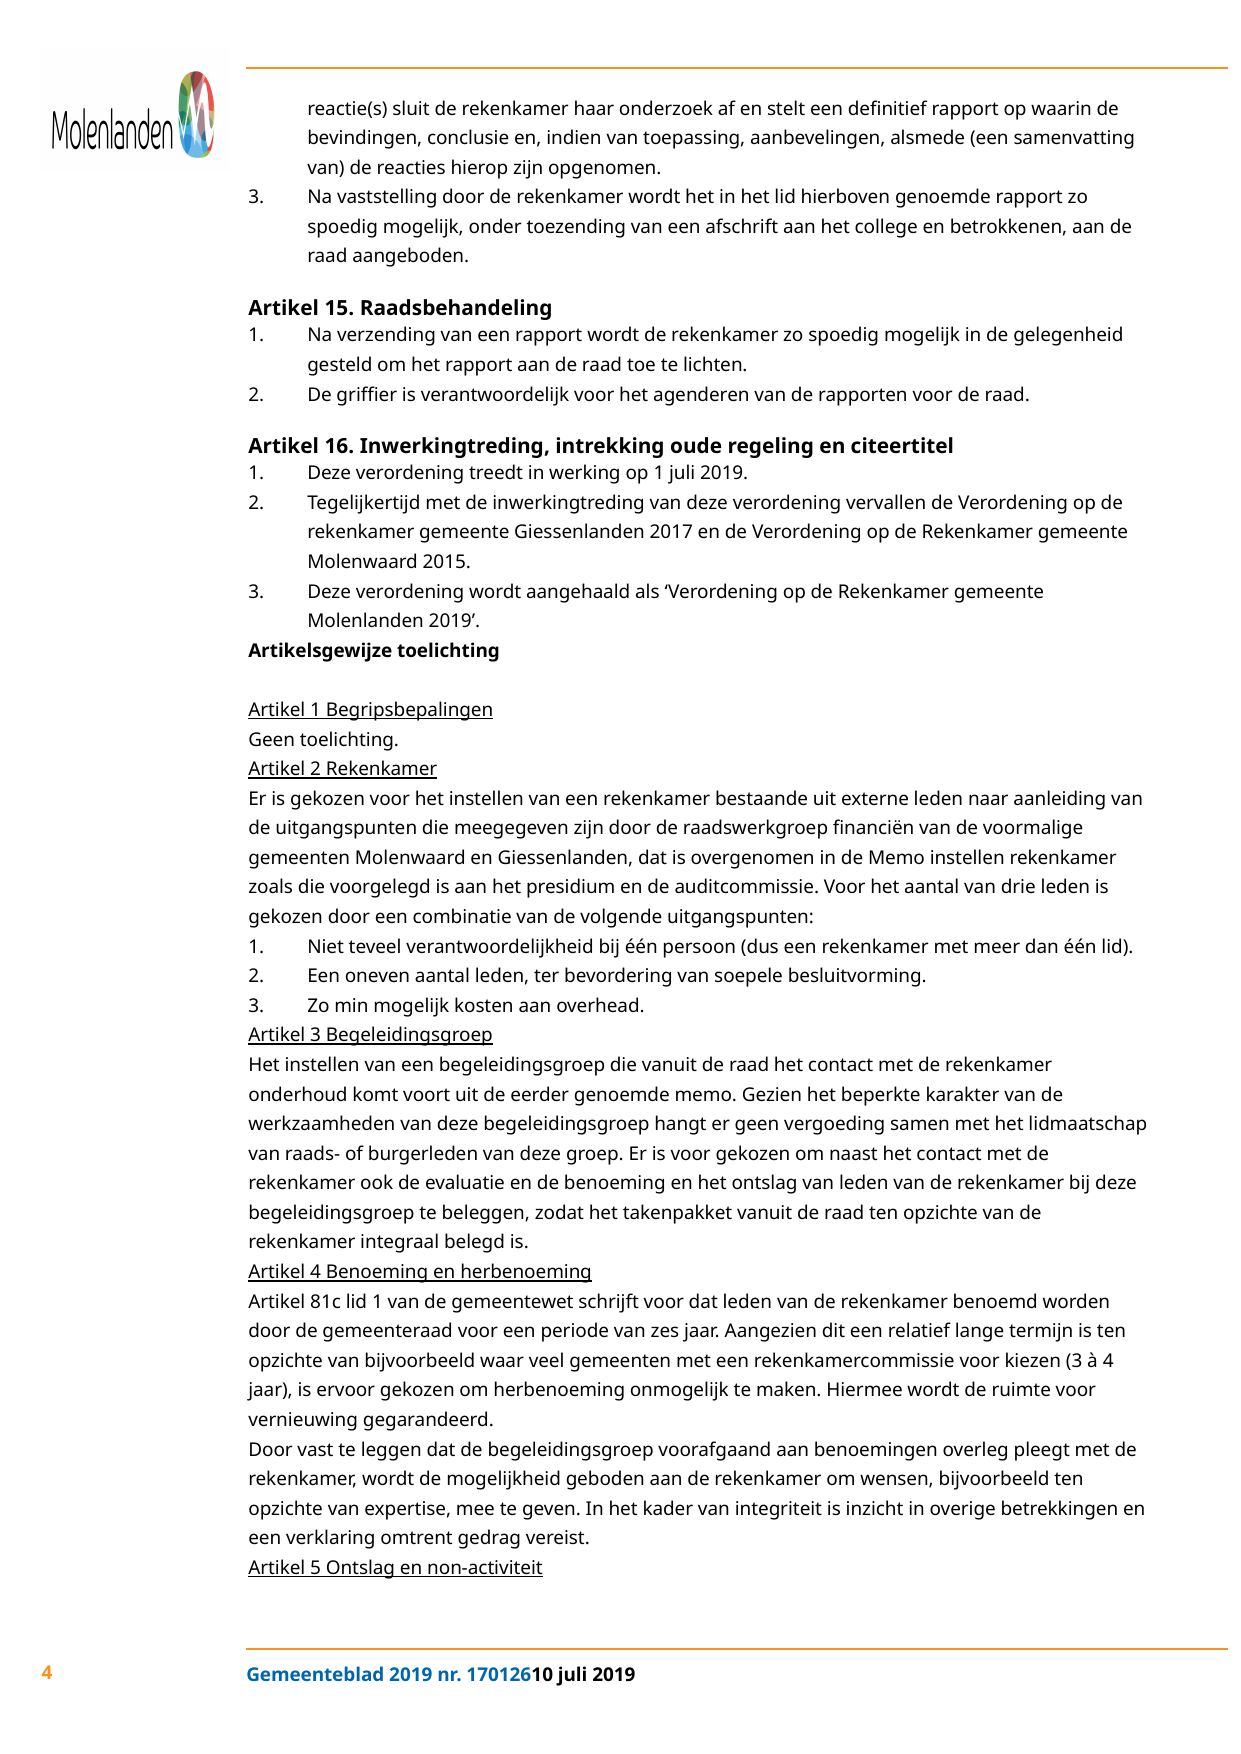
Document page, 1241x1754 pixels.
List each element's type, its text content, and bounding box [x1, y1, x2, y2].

text Het instellen van een begeleidingsgroep die vanuit de raad het contact met de rekenkamer onderhoud komt voort uit de eerder genoemde memo. Gezien het beperkte karakter van de werkzaamheden van deze begeleidingsgroep hangt er geen vergoeding samen met het lidmaatschap van raads- of burgerleden van deze groep. Er is voor gekozen om naast het contact met de rekenkamer ook de evaluatie en de benoeming en het ontslag van leden van de rekenkamer bij deze begeleidingsgroep te beleggen, zodat het takenpakket vanuit de raad ten opzichte van de rekenkamer integraal belegd is. [248, 1051, 1152, 1254]
text Artikel 5 Ontslag en non-activiteit [248, 1554, 1152, 1580]
list Na vaststelling door de rekenkamer wordt het in het lid hierboven genoemde rapport zo spoedig mogelijk, onder toezending van een afschrift aan het college en betrokkenen, aan de raad aangeboden. [248, 183, 1152, 268]
picture [41, 47, 231, 172]
list Tegelijkertijd met de inwerkingtreding van deze verordening vervallen de Verordening op de rekenkamer gemeente Giessenlanden 2017 en de Verordening op de Rekenkamer gemeente Molenwaard 2015. [248, 489, 1152, 574]
text Door vast te leggen dat de begeleidingsgroep voorafgaand aan benoemingen overleg pleegt met de rekenkamer, wordt de mogelijkheid geboden aan de rekenkamer om wensen, bijvoorbeeld ten opzichte van expertise, mee te geven. In het kader van integriteit is inzicht in overige betrekkingen en een verklaring omtrent gedrag vereist. [248, 1436, 1152, 1550]
list Na verzending van een rapport wordt de rekenkamer zo spoedig mogelijk in de gelegenheid gesteld om het rapport aan de raad toe te lichten. [248, 322, 1152, 377]
text Artikel 3 Begeleidingsgroep [248, 1022, 1152, 1047]
text Artikel 1 Begripsbepalingen [248, 696, 1152, 722]
text Artikelsgewijze toelichting [248, 637, 1152, 663]
text Er is gekozen voor het instellen van een rekenkamer bestaande uit externe leden naar aanleiding van de uitgangspunten die meegegeven zijn door de raadswerkgroep financiën van de voormalige gemeenten Molenwaard en Giessenlanden, dat is overgenomen in de Memo instellen rekenkamer zoals die voorgelegd is aan het presidium en de auditcommissie. Voor het aantal van drie leden is gekozen door een combinatie van de volgende uitgangspunten: [248, 785, 1152, 929]
text Artikel 81c lid 1 van de gemeentewet schrijft voor dat leden van de rekenkamer benoemd worden door de gemeenteraad voor een periode van zes jaar. Aangezien dit een relatief lange termijn is ten opzichte van bijvoorbeeld waar veel gemeenten met een rekenkamercommissie voor kiezen (3 à 4 jaar), is ervoor gekozen om herbenoeming onmogelijk te maken. Hiermee wordt de ruimte voor vernieuwing gegarandeerd. [248, 1288, 1152, 1432]
text Artikel 4 Benoeming en herbenoeming [248, 1258, 1152, 1284]
list Deze verordening wordt aangehaald als ‘Verordening op de Rekenkamer gemeente Molenlanden 2019’. [248, 578, 1152, 633]
list Niet teveel verantwoordelijkheid bij één persoon (dus een rekenkamer met meer dan één lid). [248, 933, 1152, 959]
list Zo min mogelijk kosten aan overhead. [248, 992, 1152, 1018]
list reactie(s) sluit de rekenkamer haar onderzoek af en stelt een definitief rapport op waarin de bevindingen, conclusie en, indien van toepassing, aanbevelingen, alsmede (een samenvatting van) de reacties hierop zijn opgenomen. [248, 95, 1152, 180]
list De griffier is verantwoordelijk voor het agenderen van de rapporten voor de raad. [248, 381, 1152, 406]
list Deze verordening treedt in werking op 1 juli 2019. [248, 459, 1152, 485]
text Artikel 15. Raadsbehandeling [248, 293, 1152, 322]
text Artikel 2 Rekenkamer [248, 755, 1152, 781]
text Geen toelichting. [248, 726, 1152, 752]
list Een oneven aantal leden, ter bevordering van soepele besluitvorming. [248, 962, 1152, 988]
text Artikel 16. Inwerkingtreding, intrekking oude regeling en citeertitel [248, 431, 1152, 459]
